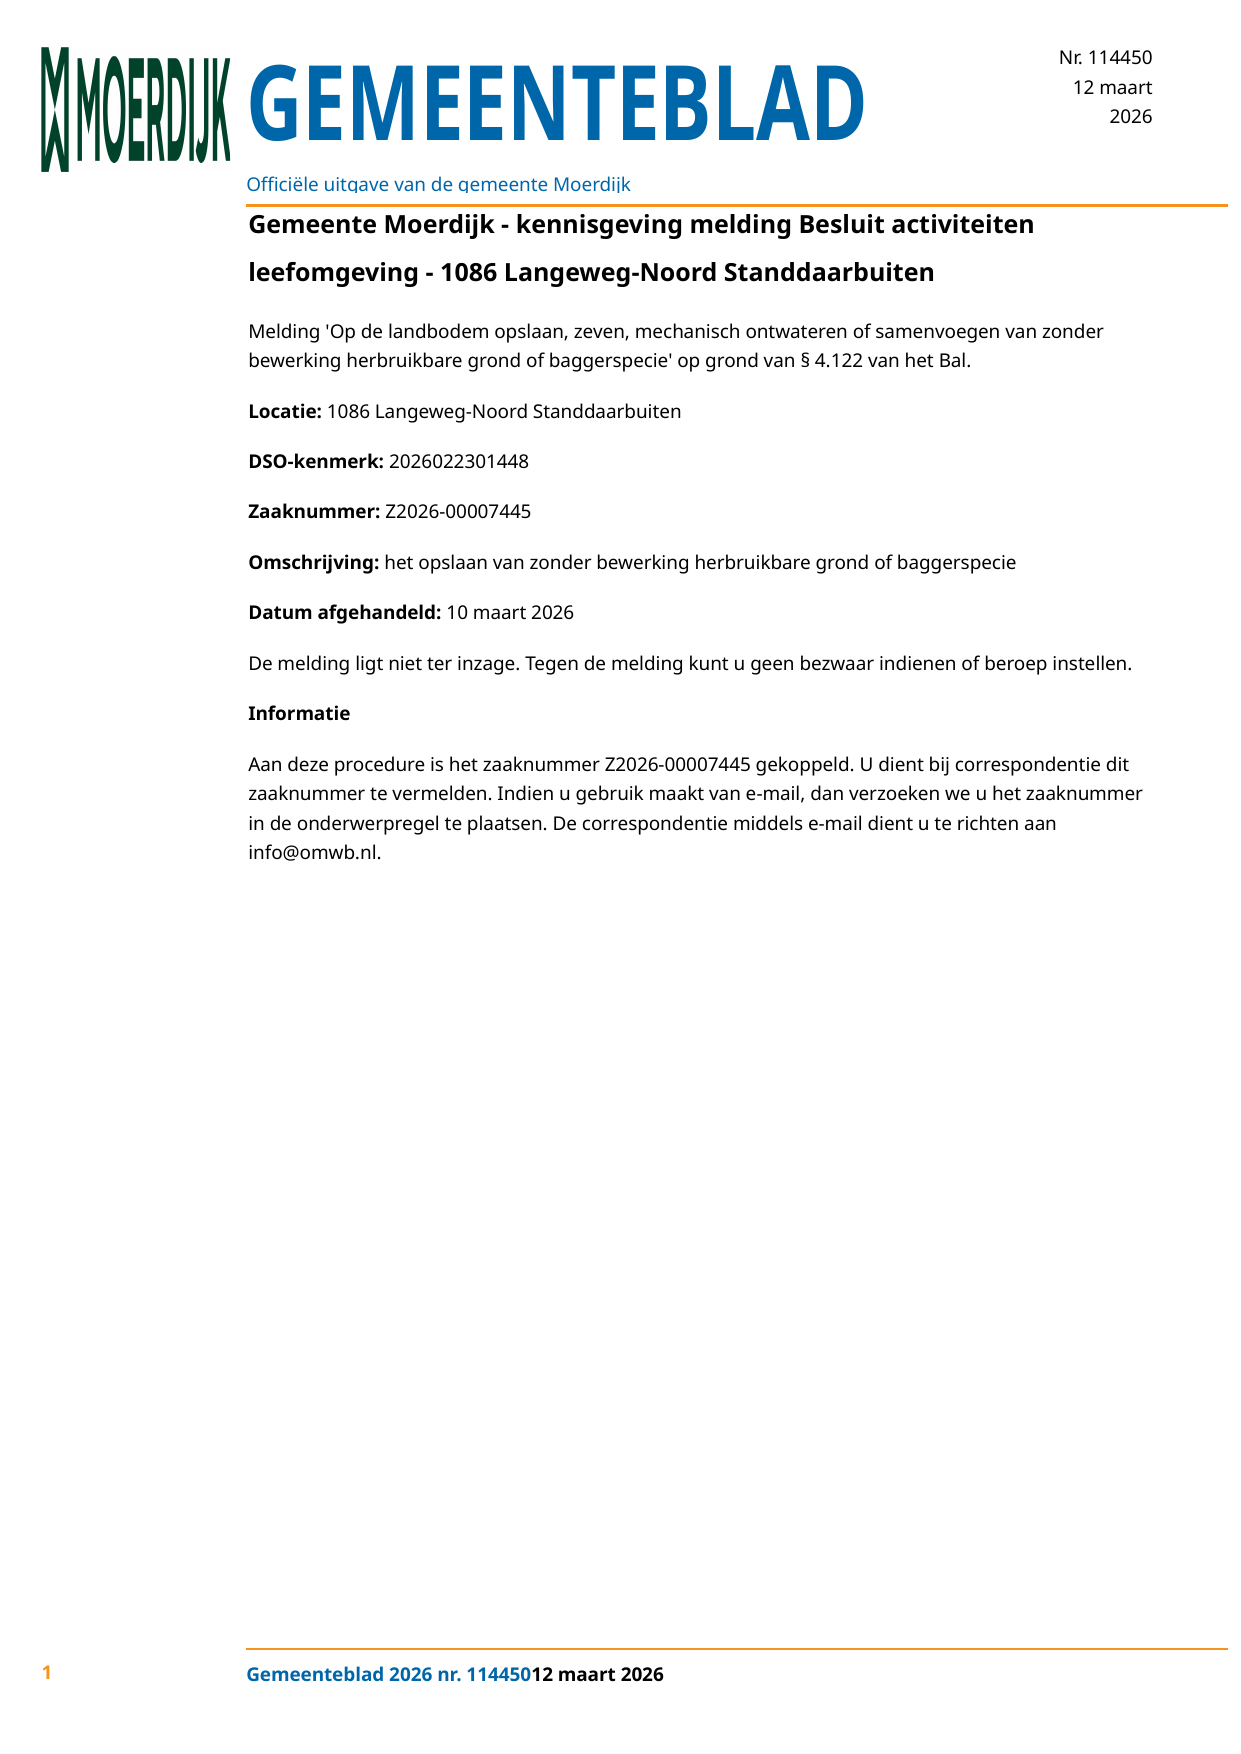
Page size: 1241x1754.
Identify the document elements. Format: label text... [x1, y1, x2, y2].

text Locatie: 1086 Langeweg-Noord Standdaarbuiten [248, 398, 1152, 424]
text Aan deze procedure is het zaaknummer Z2026-00007445 gekoppeld. U dient bij correspondentie dit zaaknummer te vermelden. Indien u gebruik maakt van e-mail, dan verzoeken we u het zaaknummer in de onderwerpregel te plaatsen. De correspondentie middels e-mail dient u te richten aan info@omwb.nl. [248, 751, 1152, 865]
text De melding ligt niet ter inzage. Tegen de melding kunt u geen bezwaar indienen of beroep instellen. [248, 650, 1152, 676]
text Gemeente Moerdijk - kennisgeving melding Besluit activiteiten leefomgeving - 1086 Langeweg-Noord Standdaarbuiten [248, 207, 1152, 288]
text Datum afgehandeld: 10 maart 2026 [248, 599, 1152, 625]
text Informatie [248, 700, 1152, 726]
text DSO-kenmerk: 2026022301448 [248, 448, 1152, 474]
text Melding 'Op de landbodem opslaan, zeven, mechanisch ontwateren of samenvoegen van zonder bewerking herbruikbare grond of baggerspecie' op grond van § 4.122 van het Bal. [248, 318, 1152, 373]
text Omschrijving: het opslaan van zonder bewerking herbruikbare grond of baggerspecie [248, 549, 1152, 575]
text Zaaknummer: Z2026-00007445 [248, 499, 1152, 524]
picture [41, 47, 231, 172]
